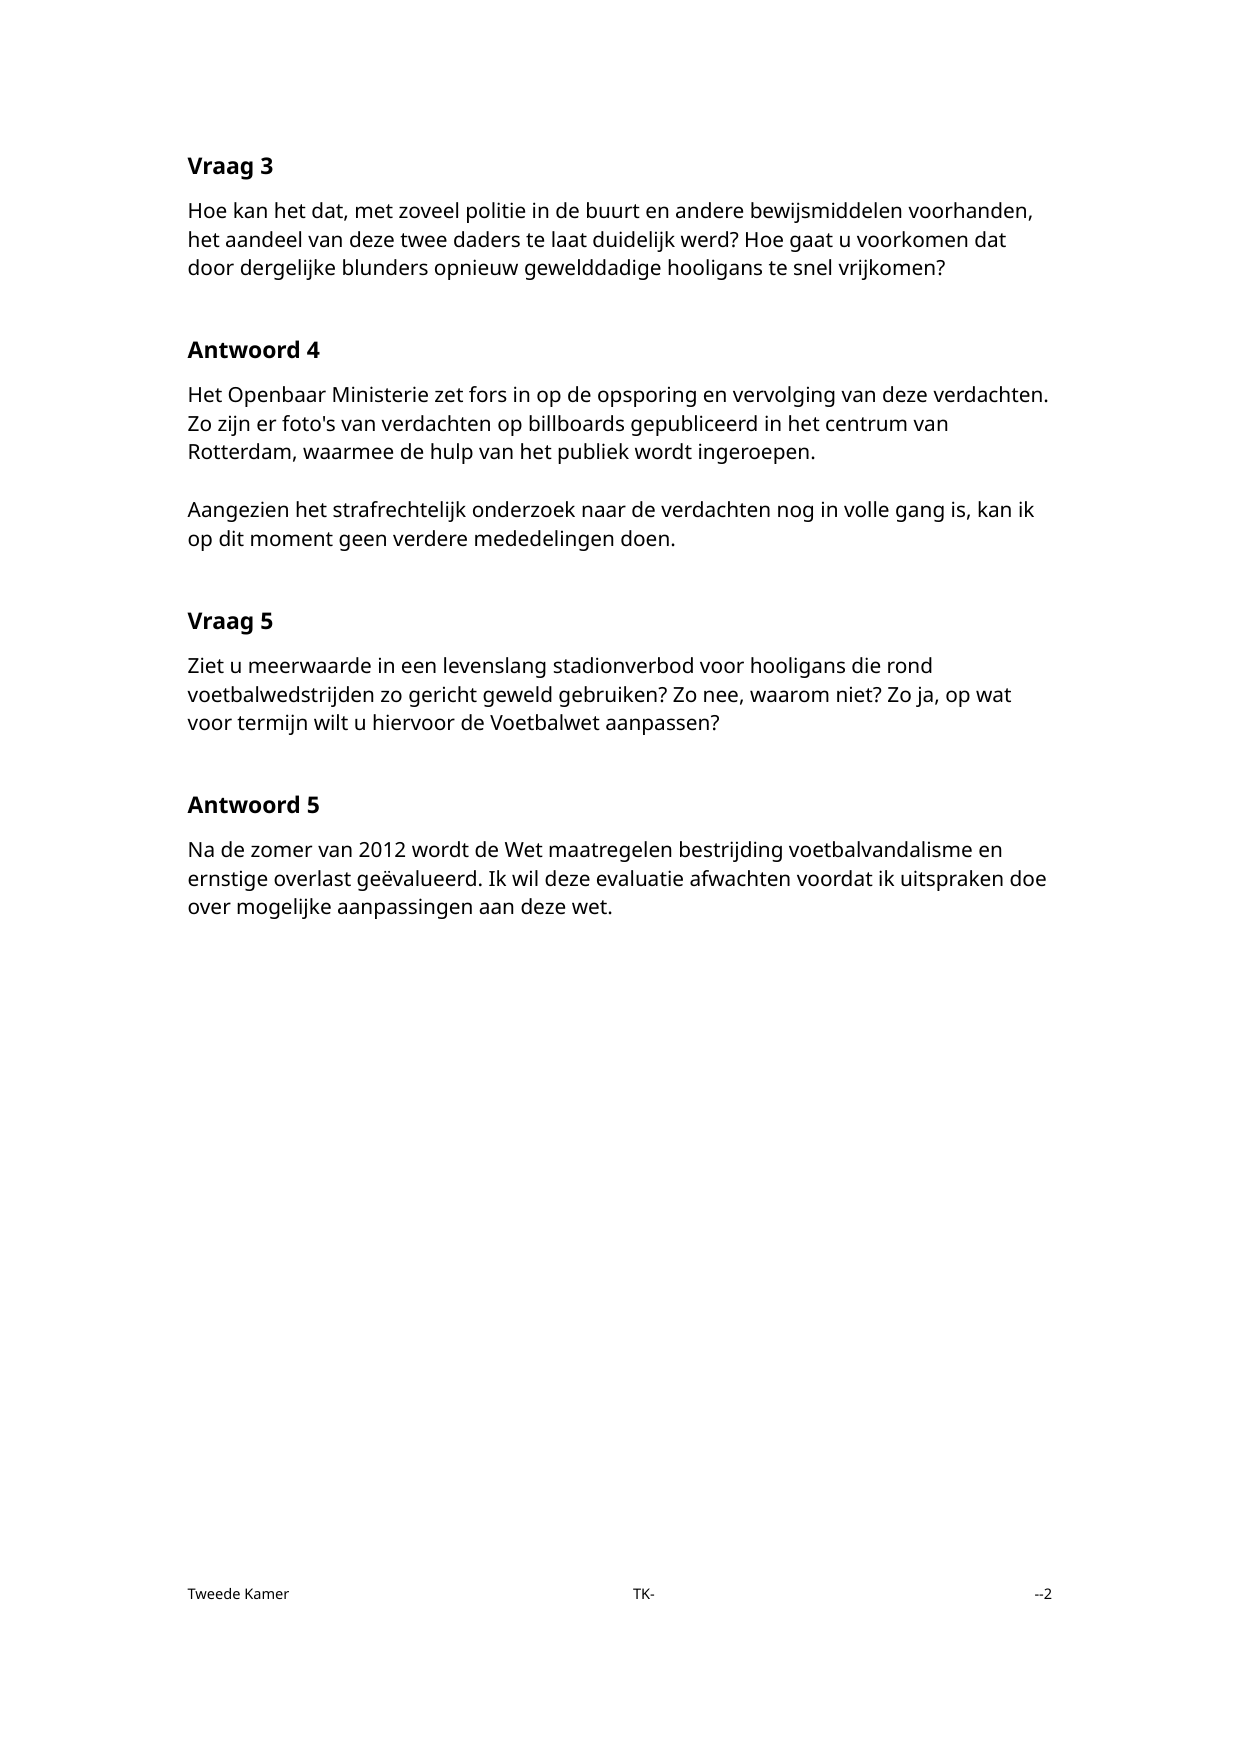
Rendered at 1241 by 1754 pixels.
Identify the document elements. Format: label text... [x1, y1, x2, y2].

subtitle Vraag 3 [187, 150, 1053, 181]
text Aangezien het strafrechtelijk onderzoek naar de verdachten nog in volle gang is, kan ik op dit moment geen verdere mededelingen doen. [187, 496, 1053, 552]
text Het Openbaar Ministerie zet fors in op de opsporing en vervolging van deze verdachten. Zo zijn er foto's van verdachten op billboards gepubliceerd in het centrum van Rotterdam, waarmee de hulp van het publiek wordt ingeroepen. [187, 380, 1053, 466]
text Hoe kan het dat, met zoveel politie in de buurt en andere bewijsmiddelen voorhanden, het aandeel van deze twee daders te laat duidelijk werd? Hoe gaat u voorkomen dat door dergelijke blunders opnieuw gewelddadige hooligans te snel vrijkomen? [187, 196, 1053, 282]
subtitle Vraag 5 [187, 605, 1053, 636]
text Ziet u meerwaarde in een levenslang stadionverbod voor hooligans die rond voetbalwedstrijden zo gericht geweld gebruiken? Zo nee, waarom niet? Zo ja, op wat voor termijn wilt u hiervoor de Voetbalwet aanpassen? [187, 651, 1053, 737]
text Na de zomer van 2012 wordt de Wet maatregelen bestrijding voetbalvandalisme en ernstige overlast geëvalueerd. Ik wil deze evaluatie afwachten voordat ik uitspraken doe over mogelijke aanpassingen aan deze wet. [187, 835, 1053, 921]
subtitle Antwoord 4 [187, 334, 1053, 365]
subtitle Antwoord 5 [187, 789, 1053, 820]
